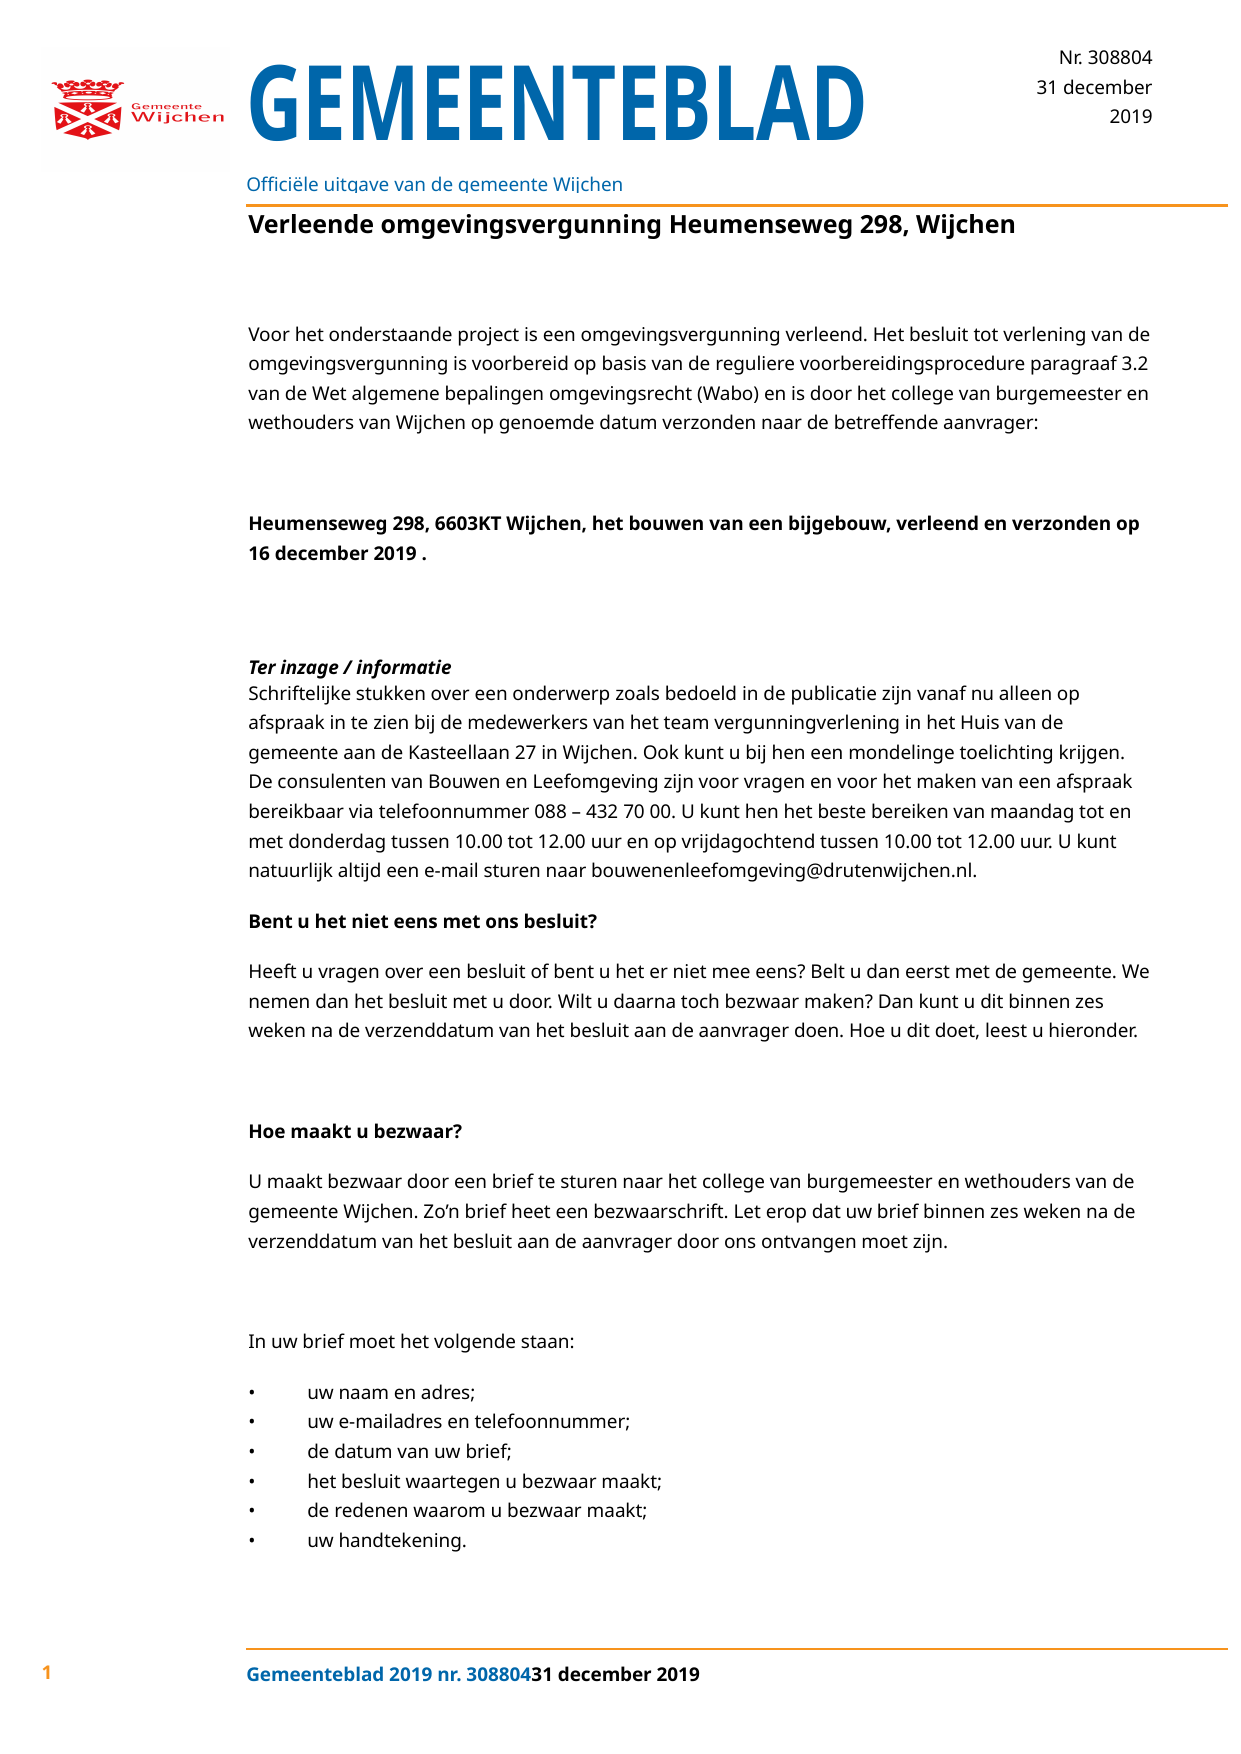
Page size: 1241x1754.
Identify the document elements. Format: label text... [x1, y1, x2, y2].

list uw e-mailadres en telefoonnummer; [248, 1409, 1152, 1434]
text Ter inzage / informatie [248, 654, 1152, 680]
list uw naam en adres; [248, 1379, 1152, 1405]
list de datum van uw brief; [248, 1438, 1152, 1464]
text Verleende omgevingsvergunning Heumenseweg 298, Wijchen [248, 207, 1152, 241]
text Bent u het niet eens met ons besluit? [248, 908, 1152, 934]
list uw handtekening. [248, 1527, 1152, 1553]
text Heumenseweg 298, 6603KT Wijchen, het bouwen van een bijgebouw, verleend en verzonden op 16 december 2019 . [248, 510, 1152, 566]
text Hoe maakt u bezwaar? [248, 1118, 1152, 1144]
list de redenen waarom u bezwaar maakt; [248, 1497, 1152, 1523]
picture [41, 47, 231, 172]
text In uw brief moet het volgende staan: [248, 1329, 1152, 1354]
text U maakt bezwaar door een brief te sturen naar het college van burgemeester en wethouders van de gemeente Wijchen. Zo’n brief heet een bezwaarschrift. Let erop dat uw brief binnen zes weken na de verzenddatum van het besluit aan de aanvrager door ons ontvangen moet zijn. [248, 1169, 1152, 1254]
list het besluit waartegen u bezwaar maakt; [248, 1468, 1152, 1494]
text Schriftelijke stukken over een onderwerp zoals bedoeld in de publicatie zijn vanaf nu alleen op afspraak in te zien bij de medewerkers van het team vergunningverlening in het Huis van de gemeente aan de Kasteellaan 27 in Wijchen. Ook kunt u bij hen een mondelinge toelichting krijgen. De consulenten van Bouwen en Leefomgeving zijn voor vragen en voor het maken van een afspraak bereikbaar via telefoonnummer 088 – 432 70 00. U kunt hen het beste bereiken van maandag tot en met donderdag tussen 10.00 tot 12.00 uur en op vrijdagochtend tussen 10.00 tot 12.00 uur. U kunt natuurlijk altijd een e-mail sturen naar bouwenenleefomgeving@drutenwijchen.nl. [248, 680, 1152, 883]
text Heeft u vragen over een besluit of bent u het er niet mee eens? Belt u dan eerst met de gemeente. We nemen dan het besluit met u door. Wilt u daarna toch bezwaar maken? Dan kunt u dit binnen zes weken na de verzenddatum van het besluit aan de aanvrager doen. Hoe u dit doet, leest u hieronder. [248, 958, 1152, 1043]
text Voor het onderstaande project is een omgevingsvergunning verleend. Het besluit tot verlening van de omgevingsvergunning is voorbereid op basis van de reguliere voorbereidingsprocedure paragraaf 3.2 van de Wet algemene bepalingen omgevingsrecht (Wabo) en is door het college van burgemeester en wethouders van Wijchen op genoemde datum verzonden naar de betreffende aanvrager: [248, 321, 1152, 435]
